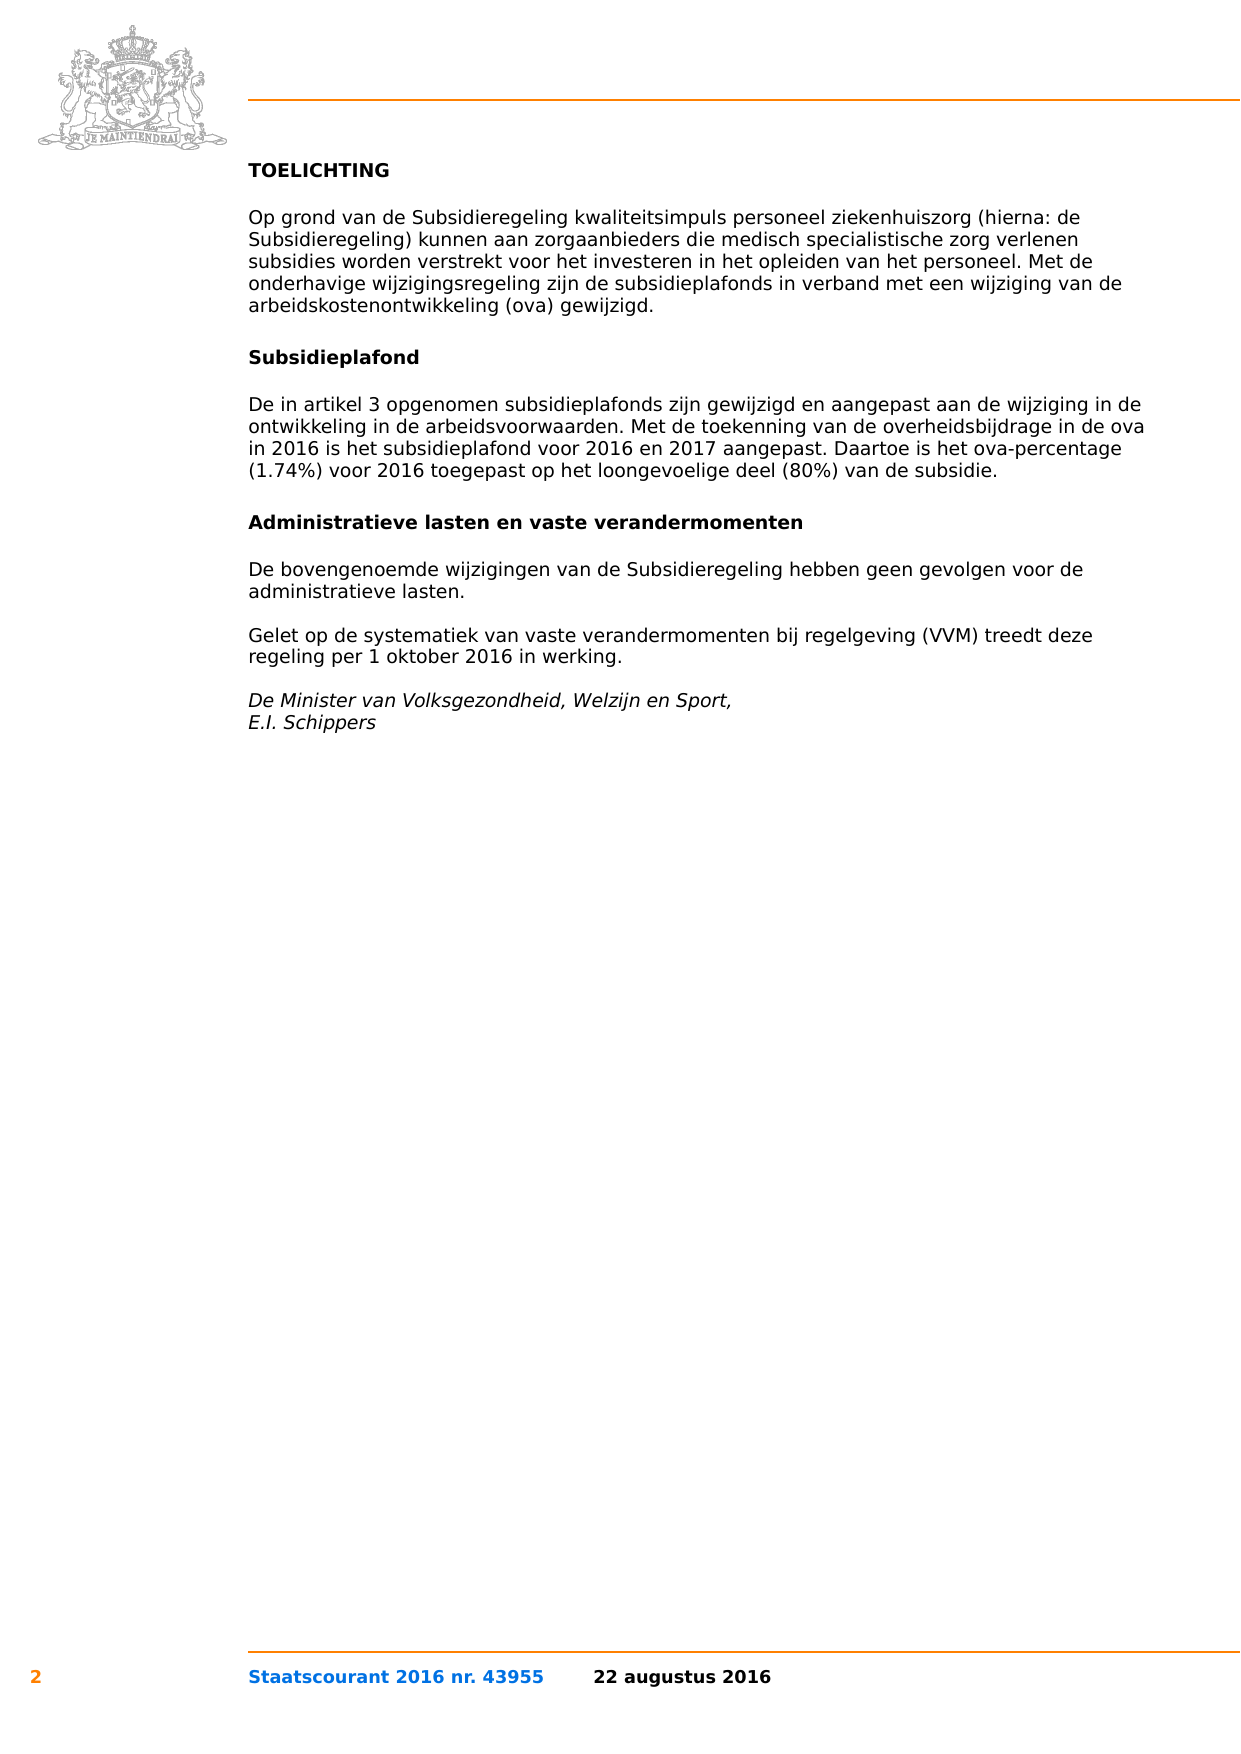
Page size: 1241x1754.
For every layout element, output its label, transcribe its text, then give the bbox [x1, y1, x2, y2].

text De Minister van Volksgezondheid, Welzijn en Sport, E.I. Schippers [248, 690, 1163, 734]
subtitle TOELICHTING [248, 160, 1163, 182]
text Op grond van de Subsidieregeling kwaliteitsimpuls personeel ziekenhuiszorg (hierna: de Subsidieregeling) kunnen aan zorgaanbieders die medisch specialistische zorg verlenen subsidies worden verstrekt voor het investeren in het opleiden van het personeel. Met de onderhavige wijzigingsregeling zijn de subsidieplafonds in verband met een wijziging van de arbeidskostenontwikkeling (ova) gewijzigd. [248, 207, 1163, 317]
text De bovengenoemde wijzigingen van de Subsidieregeling hebben geen gevolgen voor de administratieve lasten. [248, 559, 1163, 603]
text Gelet op de systematiek van vaste verandermomenten bij regelgeving (VVM) treedt deze regeling per 1 oktober 2016 in werking. [248, 624, 1163, 668]
picture [38, 25, 227, 150]
subtitle Subsidieplafond [248, 347, 1163, 369]
text De in artikel 3 opgenomen subsidieplafonds zijn gewijzigd en aangepast aan de wijziging in de ontwikkeling in de arbeidsvoorwaarden. Met de toekenning van de overheidsbijdrage in de ova in 2016 is het subsidieplafond voor 2016 en 2017 aangepast. Daartoe is het ova-percentage (1.74%) voor 2016 toegepast op het loongevoelige deel (80%) van de subsidie. [248, 394, 1163, 482]
subtitle Administratieve lasten en vaste verandermomenten [248, 512, 1163, 534]
